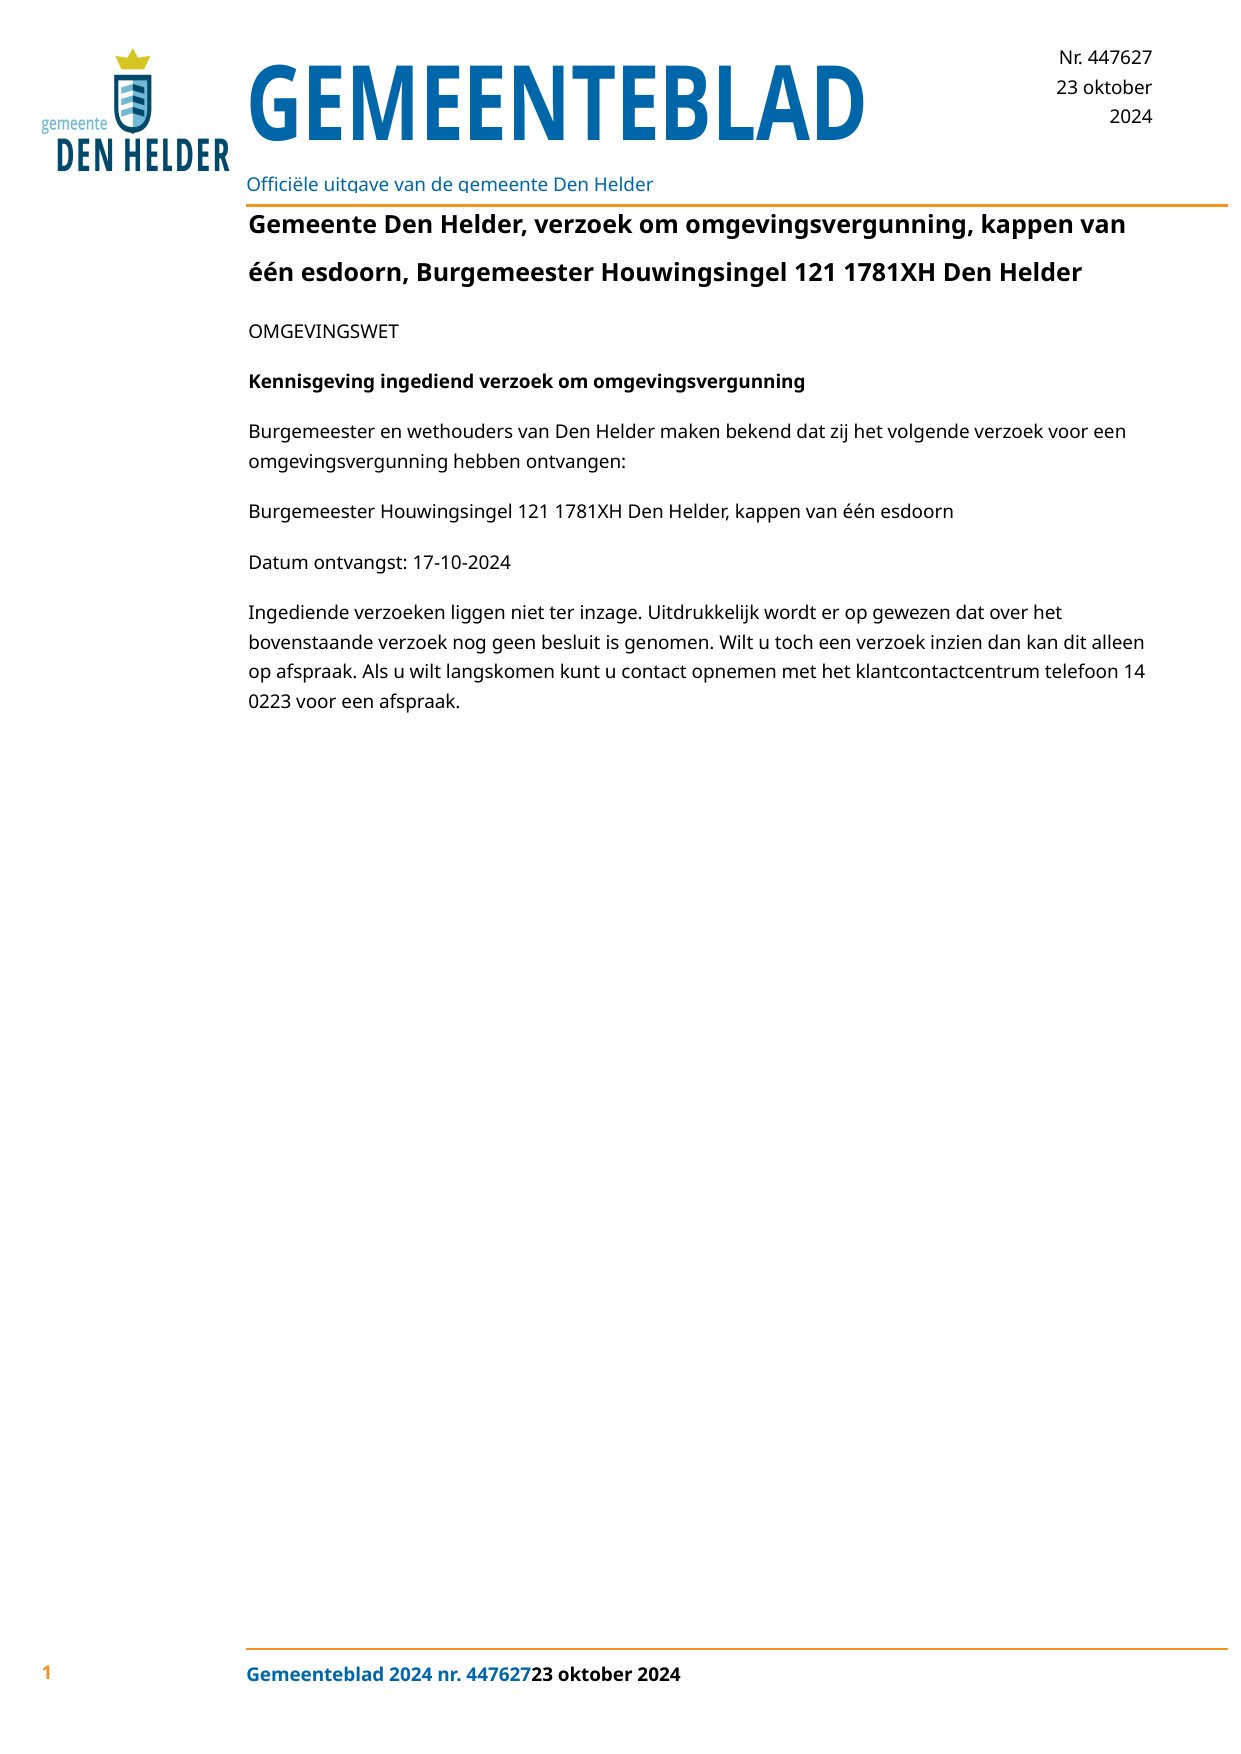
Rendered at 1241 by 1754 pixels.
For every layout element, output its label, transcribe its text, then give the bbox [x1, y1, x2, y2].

picture [130, 157, 135, 172]
text Burgemeester en wethouders van Den Helder maken bekend dat zij het volgende verzoek voor een omgevingsvergunning hebben ontvangen: [248, 419, 1152, 474]
picture [182, 144, 187, 165]
text Burgemeester Houwingsingel 121 1781XH Den Helder, kappen van één esdoorn [248, 499, 1152, 524]
text OMGEVINGSWET [248, 318, 1152, 344]
picture [100, 154, 106, 172]
text Gemeente Den Helder, verzoek om omgevingsvergunning, kappen van één esdoorn, Burgemeester Houwingsingel 121 1781XH Den Helder [248, 207, 1152, 288]
text Ingediende verzoeken liggen niet ter inzage. Uitdrukkelijk wordt er op gewezen dat over het bovenstaande verzoek nog geen besluit is genomen. Wilt u toch een verzoek inzien dan kan dit alleen op afspraak. Als u wilt langskomen kunt u contact opnemen met het klantcontactcentrum telefoon 14 0223 voor een afspraak. [248, 599, 1152, 714]
text Kennisgeving ingediend verzoek om omgevingsvergunning [248, 368, 1152, 394]
picture [41, 47, 231, 172]
picture [220, 160, 224, 172]
text Datum ontvangst: 17-10-2024 [248, 549, 1152, 575]
picture [63, 144, 68, 165]
